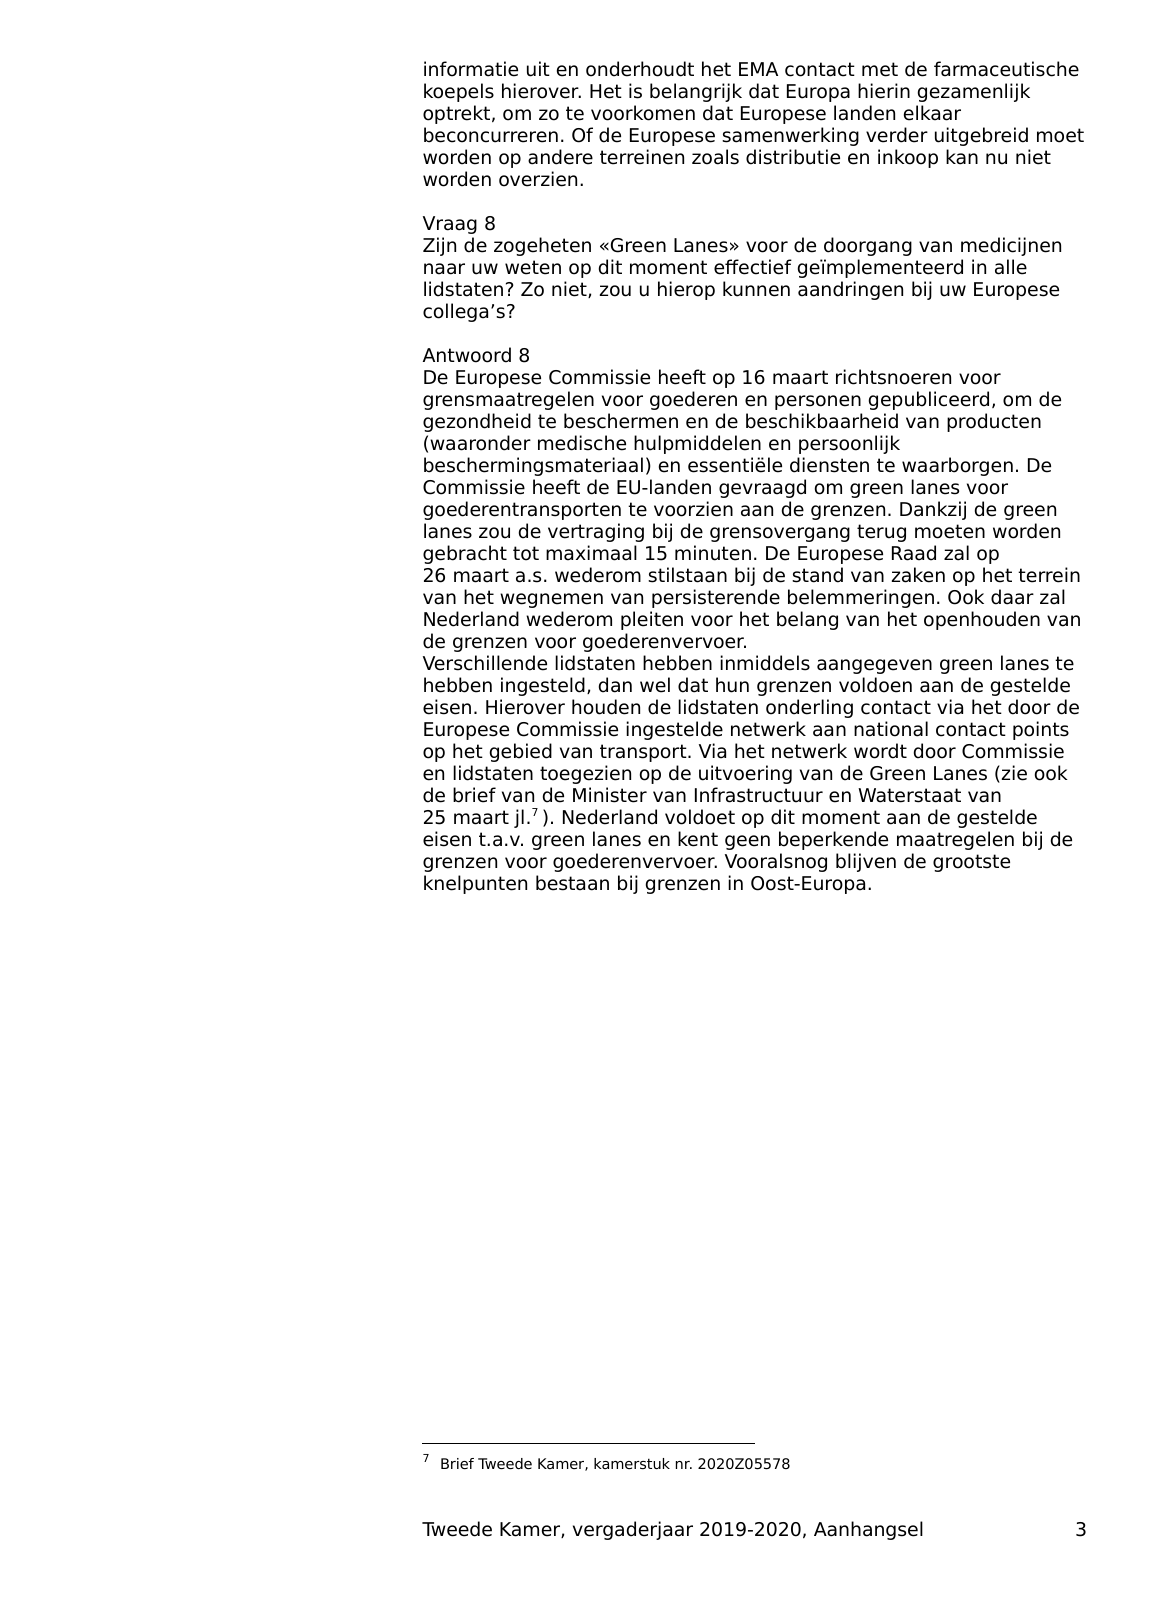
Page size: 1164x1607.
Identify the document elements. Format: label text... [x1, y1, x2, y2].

text Antwoord 8 [422, 345, 1087, 367]
text informatie uit en onderhoudt het EMA contact met de farmaceutische koepels hierover. Het is belangrijk dat Europa hierin gezamenlijk optrekt, om zo te voorkomen dat Europese landen elkaar beconcurreren. Of de Europese samenwerking verder uitgebreid moet worden op andere terreinen zoals distributie en inkoop kan nu niet worden overzien. [422, 59, 1087, 191]
text Brief Tweede Kamer, kamerstuk nr. 2020Z05578 [422, 1452, 1087, 1474]
text Verschillende lidstaten hebben inmiddels aangegeven green lanes te hebben ingesteld, dan wel dat hun grenzen voldoen aan de gestelde eisen. Hierover houden de lidstaten onderling contact via het door de Europese Commissie ingestelde netwerk aan national contact points op het gebied van transport. Via het netwerk wordt door Commissie en lidstaten toegezien op de uitvoering van de Green Lanes (zie ook de brief van de Minister van Infrastructuur en Waterstaat van 25 maart jl.). Nederland voldoet op dit moment aan de gestelde eisen t.a.v. green lanes en kent geen beperkende maatregelen bij de grenzen voor goederenvervoer. Vooralsnog blijven de grootste knelpunten bestaan bij grenzen in Oost-Europa. [422, 653, 1087, 895]
text Zijn de zogeheten «Green Lanes» voor de doorgang van medicijnen naar uw weten op dit moment effectief geïmplementeerd in alle lidstaten? Zo niet, zou u hierop kunnen aandringen bij uw Europese collega’s? [422, 235, 1087, 323]
text Vraag 8 [422, 213, 1087, 235]
text De Europese Commissie heeft op 16 maart richtsnoeren voor grensmaatregelen voor goederen en personen gepubliceerd, om de gezondheid te beschermen en de beschikbaarheid van producten (waaronder medische hulpmiddelen en persoonlijk beschermingsmateriaal) en essentiële diensten te waarborgen. De Commissie heeft de EU-landen gevraagd om green lanes voor goederentransporten te voorzien aan de grenzen. Dankzij de green lanes zou de vertraging bij de grensovergang terug moeten worden gebracht tot maximaal 15 minuten. De Europese Raad zal op 26 maart a.s. wederom stilstaan bij de stand van zaken op het terrein van het wegnemen van persisterende belemmeringen. Ook daar zal Nederland wederom pleiten voor het belang van het openhouden van de grenzen voor goederenvervoer. [422, 367, 1087, 653]
